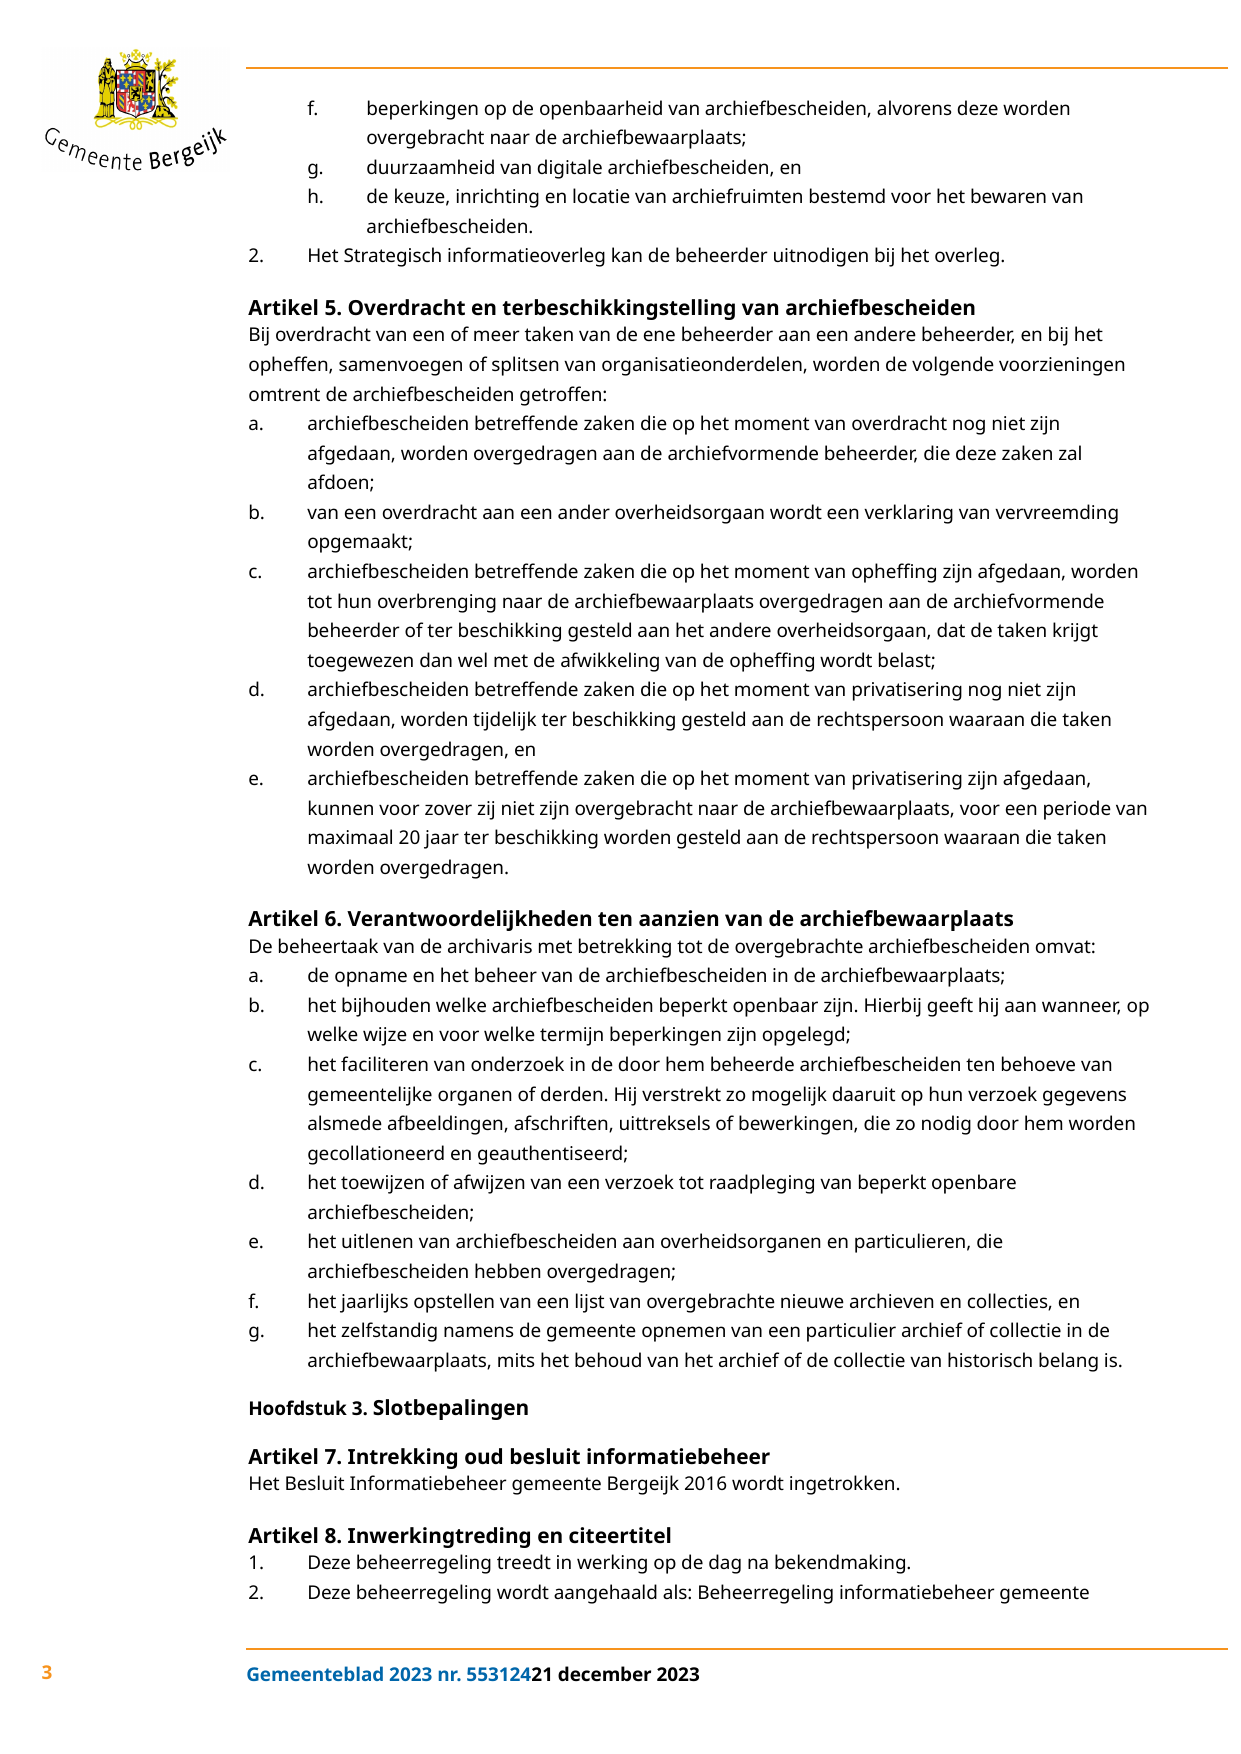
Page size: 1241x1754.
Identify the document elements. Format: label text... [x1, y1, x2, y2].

list archiefbescheiden betreffende zaken die op het moment van privatisering nog niet zijn afgedaan, worden tijdelijk ter beschikking gesteld aan de rechtspersoon waaraan die taken worden overgedragen, en [248, 677, 1152, 761]
picture [41, 47, 231, 172]
list archiefbescheiden betreffende zaken die op het moment van overdracht nog niet zijn afgedaan, worden overgedragen aan de archiefvormende beheerder, die deze zaken zal afdoen; [248, 410, 1152, 495]
text Het Besluit Informatiebeheer gemeente Bergeijk 2016 wordt ingetrokken. [248, 1470, 1152, 1496]
text De beheertaak van de archivaris met betrekking tot de overgebrachte archiefbescheiden omvat: [248, 933, 1152, 959]
list het zelfstandig namens de gemeente opnemen van een particulier archief of collectie in de archiefbewaarplaats, mits het behoud van het archief of de collectie van historisch belang is. [248, 1317, 1152, 1373]
list het bijhouden welke archiefbescheiden beperkt openbaar zijn. Hierbij geeft hij aan wanneer, op welke wijze en voor welke termijn beperkingen zijn opgelegd; [248, 992, 1152, 1047]
list archiefbescheiden betreffende zaken die op het moment van opheffing zijn afgedaan, worden tot hun overbrenging naar de archiefbewaarplaats overgedragen aan de archiefvormende beheerder of ter beschikking gesteld aan het andere overheidsorgaan, dat de taken krijgt toegewezen dan wel met de afwikkeling van de opheffing wordt belast; [248, 558, 1152, 673]
list de opname en het beheer van de archiefbescheiden in de archiefbewaarplaats; [248, 962, 1152, 988]
list van een overdracht aan een ander overheidsorgaan wordt een verklaring van vervreemding opgemaakt; [248, 499, 1152, 554]
list archiefbescheiden betreffende zaken die op het moment van privatisering zijn afgedaan, kunnen voor zover zij niet zijn overgebracht naar de archiefbewaarplaats, voor een periode van maximaal 20 jaar ter beschikking worden gesteld aan de rechtspersoon waaraan die taken worden overgedragen. [248, 765, 1152, 880]
list Deze beheerregeling treedt in werking op de dag na bekendmaking. [248, 1549, 1152, 1575]
list beperkingen op de openbaarheid van archiefbescheiden, alvorens deze worden overgebracht naar de archiefbewaarplaats; [307, 95, 1152, 150]
text Artikel 8. Inwerkingtreding en citeertitel [248, 1521, 1152, 1549]
text Hoofdstuk 3. Slotbepalingen [248, 1393, 1152, 1421]
list het jaarlijks opstellen van een lijst van overgebrachte nieuwe archieven en collecties, en [248, 1288, 1152, 1314]
list het toewijzen of afwijzen van een verzoek tot raadpleging van beperkt openbare archiefbescheiden; [248, 1169, 1152, 1225]
text Artikel 6. Verantwoordelijkheden ten aanzien van de archiefbewaarplaats [248, 904, 1152, 933]
list Deze beheerregeling wordt aangehaald als: Beheerregeling informatiebeheer gemeente [248, 1579, 1152, 1604]
list duurzaamheid van digitale archiefbescheiden, en [307, 154, 1152, 180]
list het uitlenen van archiefbescheiden aan overheidsorganen en particulieren, die archiefbescheiden hebben overgedragen; [248, 1229, 1152, 1284]
text Bij overdracht van een of meer taken van de ene beheerder aan een andere beheerder, en bij het opheffen, samenvoegen of splitsen van organisatieonderdelen, worden de volgende voorzieningen omtrent de archiefbescheiden getroffen: [248, 322, 1152, 406]
text Artikel 7. Intrekking oud besluit informatiebeheer [248, 1442, 1152, 1470]
list Het Strategisch informatieoverleg kan de beheerder uitnodigen bij het overleg. [248, 243, 1152, 268]
list de keuze, inrichting en locatie van archiefruimten bestemd voor het bewaren van archiefbescheiden. [307, 183, 1152, 239]
text Artikel 5. Overdracht en terbeschikkingstelling van archiefbescheiden [248, 293, 1152, 322]
list het faciliteren van onderzoek in de door hem beheerde archiefbescheiden ten behoeve van gemeentelijke organen of derden. Hij verstrekt zo mogelijk daaruit op hun verzoek gegevens alsmede afbeeldingen, afschriften, uittreksels of bewerkingen, die zo nodig door hem worden gecollationeerd en geauthentiseerd; [248, 1051, 1152, 1166]
